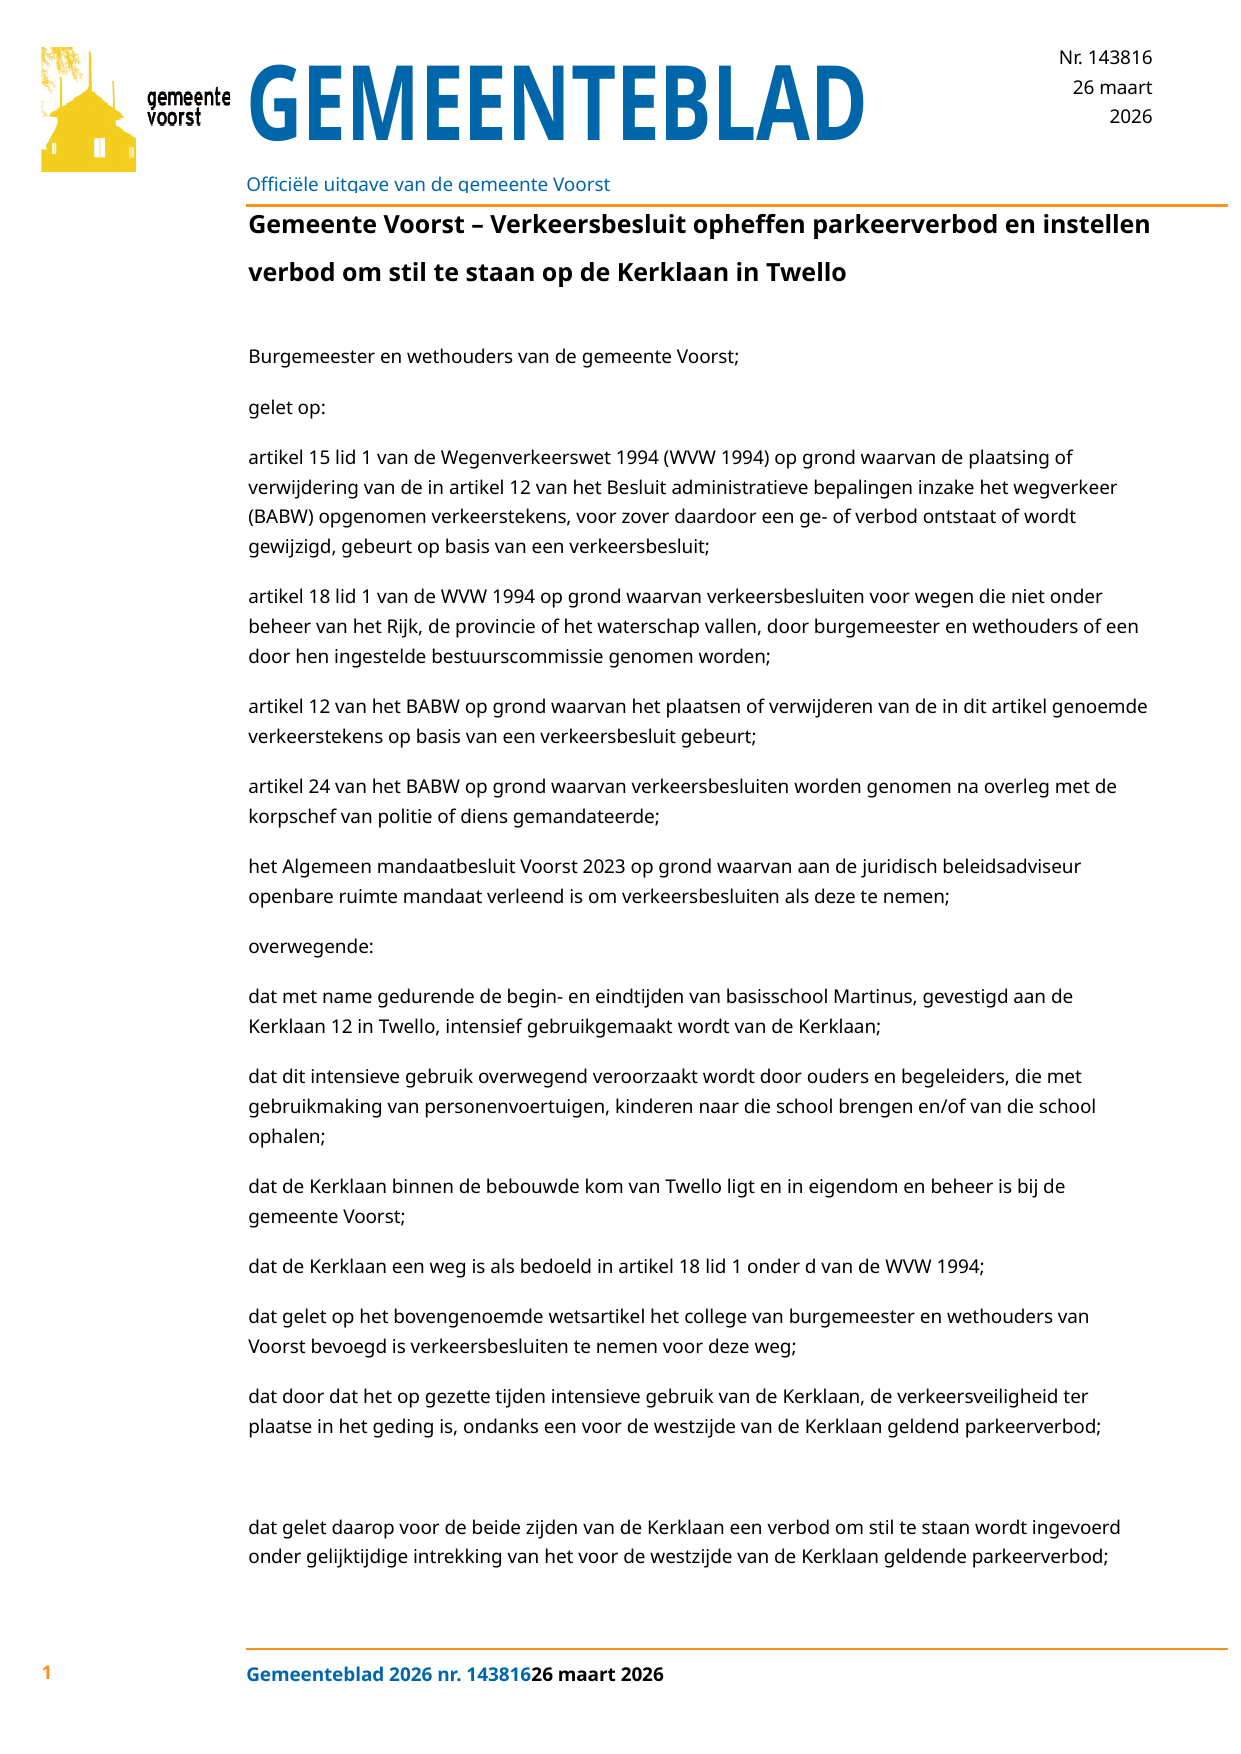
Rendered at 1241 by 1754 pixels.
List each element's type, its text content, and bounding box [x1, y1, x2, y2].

text dat de Kerklaan binnen de bebouwde kom van Twello ligt en in eigendom en beheer is bij de gemeente Voorst; [248, 1173, 1152, 1228]
text Burgemeester en wethouders van de gemeente Voorst; [248, 344, 1152, 369]
text artikel 15 lid 1 van de Wegenverkeerswet 1994 (WVW 1994) op grond waarvan de plaatsing of verwijdering van de in artikel 12 van het Besluit administratieve bepalingen inzake het wegverkeer (BABW) opgenomen verkeerstekens, voor zover daardoor een ge- of verbod ontstaat of wordt gewijzigd, gebeurt op basis van een verkeersbesluit; [248, 444, 1152, 559]
picture [41, 47, 231, 172]
text artikel 18 lid 1 van de WVW 1994 op grond waarvan verkeersbesluiten voor wegen die niet onder beheer van het Rijk, de provincie of het waterschap vallen, door burgemeester en wethouders of een door hen ingestelde bestuurscommissie genomen worden; [248, 584, 1152, 668]
text artikel 12 van het BABW op grond waarvan het plaatsen of verwijderen van de in dit artikel genoemde verkeerstekens op basis van een verkeersbesluit gebeurt; [248, 693, 1152, 748]
text dat gelet daarop voor de beide zijden van de Kerklaan een verbod om stil te staan wordt ingevoerd onder gelijktijdige intrekking van het voor de westzijde van de Kerklaan geldende parkeerverbod; [248, 1514, 1152, 1569]
text artikel 24 van het BABW op grond waarvan verkeersbesluiten worden genomen na overleg met de korpschef van politie of diens gemandateerde; [248, 773, 1152, 828]
text dat met name gedurende de begin- en eindtijden van basisschool Martinus, gevestigd aan de Kerklaan 12 in Twello, intensief gebruikgemaakt wordt van de Kerklaan; [248, 984, 1152, 1039]
text dat de Kerklaan een weg is als bedoeld in artikel 18 lid 1 onder d van de WVW 1994; [248, 1253, 1152, 1279]
text het Algemeen mandaatbesluit Voorst 2023 op grond waarvan aan de juridisch beleidsadviseur openbare ruimte mandaat verleend is om verkeersbesluiten als deze te nemen; [248, 853, 1152, 908]
text Gemeente Voorst – Verkeersbesluit opheffen parkeerverbod en instellen verbod om stil te staan op de Kerklaan in Twello [248, 207, 1152, 288]
text dat gelet op het bovengenoemde wetsartikel het college van burgemeester en wethouders van Voorst bevoegd is verkeersbesluiten te nemen voor deze weg; [248, 1304, 1152, 1359]
text dat dit intensieve gebruik overwegend veroorzaakt wordt door ouders en begeleiders, die met gebruikmaking van personenvoertuigen, kinderen naar die school brengen en/of van die school ophalen; [248, 1064, 1152, 1148]
text gelet op: [248, 394, 1152, 420]
text dat door dat het op gezette tijden intensieve gebruik van de Kerklaan, de verkeersveiligheid ter plaatse in het geding is, ondanks een voor de westzijde van de Kerklaan geldend parkeerverbod; [248, 1384, 1152, 1439]
text overwegende: [248, 933, 1152, 959]
